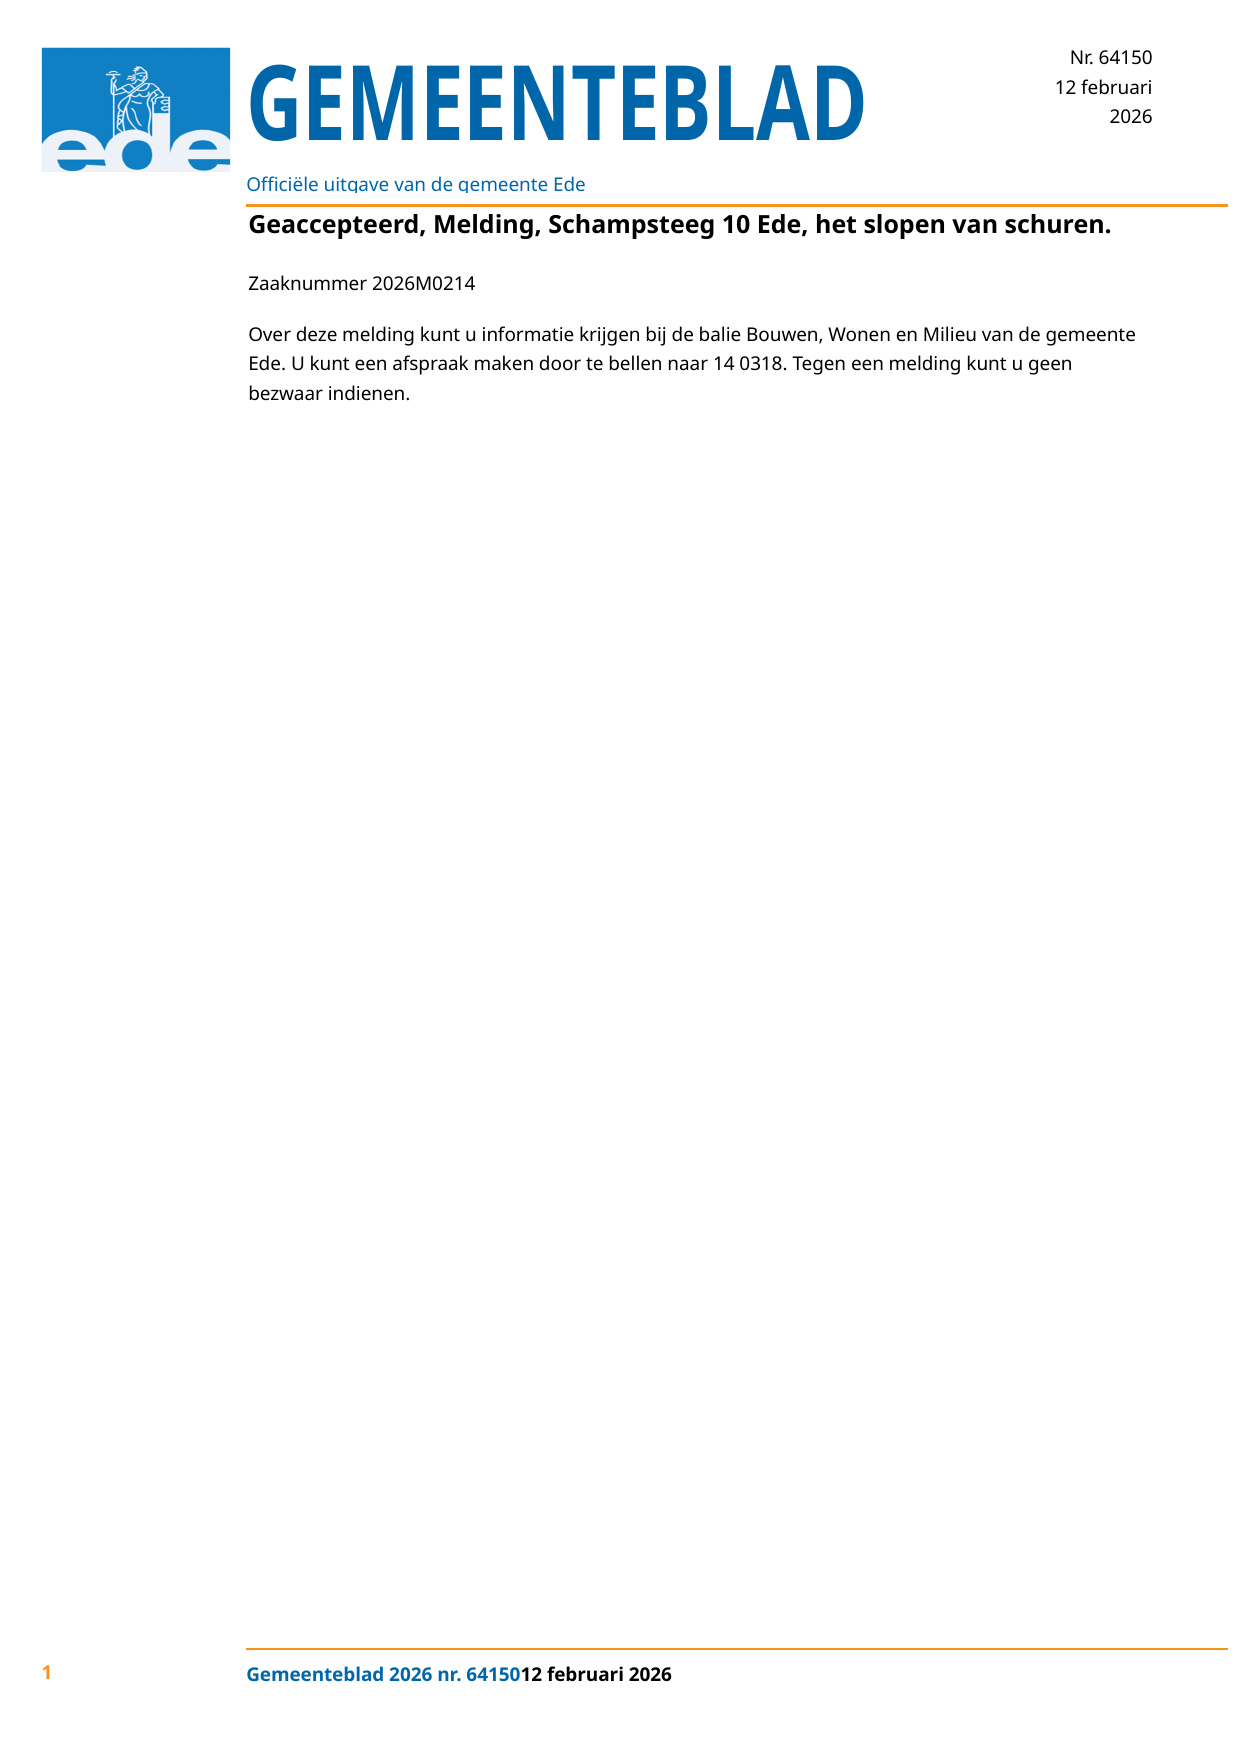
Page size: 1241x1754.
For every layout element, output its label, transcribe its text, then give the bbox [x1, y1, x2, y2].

text Over deze melding kunt u informatie krijgen bij de balie Bouwen, Wonen en Milieu van de gemeente Ede. U kunt een afspraak maken door te bellen naar 14 0318. Tegen een melding kunt u geen bezwaar indienen. [248, 321, 1152, 406]
text Zaaknummer 2026M0214 [248, 270, 1152, 296]
text Geaccepteerd, Melding, Schampsteeg 10 Ede, het slopen van schuren. [248, 207, 1152, 241]
picture [41, 47, 231, 172]
